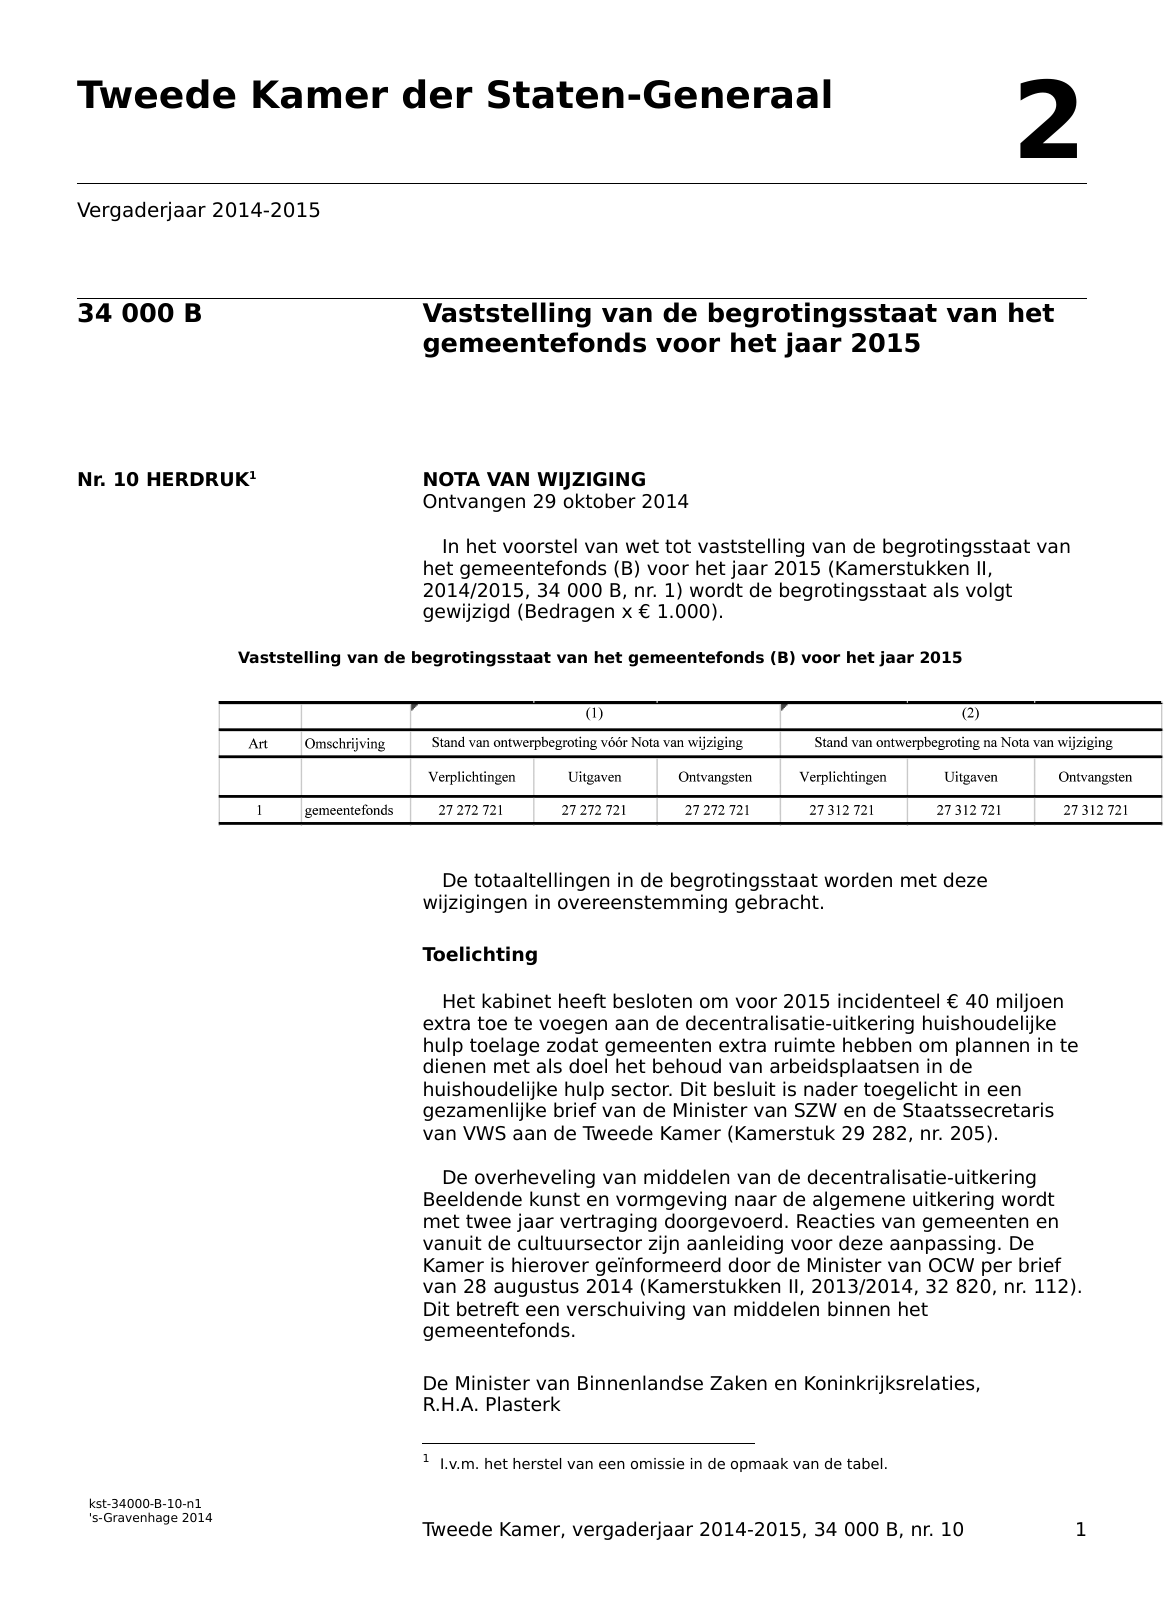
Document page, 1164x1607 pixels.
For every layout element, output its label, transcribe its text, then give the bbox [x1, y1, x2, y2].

text De overheveling van middelen van de decentralisatie-uitkering Beeldende kunst en vormgeving naar de algemene uitkering wordt met twee jaar vertraging doorgevoerd. Reacties van gemeenten en vanuit de cultuursector zijn aanleiding voor deze aanpassing. De Kamer is hierover geïnformeerd door de Minister van OCW per brief van 28 augustus 2014 (Kamerstukken II, 2013/2014, 32 820, nr. 112). Dit betreft een verschuiving van middelen binnen het gemeentefonds. [422, 1167, 1087, 1342]
table_header 2 [886, 59, 1087, 183]
text Ontvangen 29 oktober 2014 [422, 491, 1087, 513]
subtitle Toelichting [422, 943, 1087, 966]
text I.v.m. het herstel van een omissie in de opmaak van de tabel. [422, 1452, 1087, 1474]
text Het kabinet heeft besloten om voor 2015 incidenteel € 40 miljoen extra toe te voegen aan de decentralisatie-uitkering huishoudelijke hulp toelage zodat gemeenten extra ruimte hebben om plannen in te dienen met als doel het behoud van arbeidsplaatsen in de huishoudelijke hulp sector. Dit besluit is nader toegelicht in een gezamenlijke brief van de Minister van SZW en de Staatssecretaris van VWS aan de Tweede Kamer (Kamerstuk 29 282, nr. 205). [422, 991, 1087, 1144]
text Vaststelling van de begrotingsstaat van het gemeentefonds (B) voor het jaar 2015 [218, 649, 1163, 668]
picture [218, 701, 1164, 826]
subtitle 34 000 B Vaststelling van de begrotingsstaat van het gemeentefonds voor het jaar 2015 [77, 299, 1087, 358]
subtitle Nr. 10 HERDRUK NOTA VAN WIJZIGING [77, 469, 1087, 491]
text In het voorstel van wet tot vaststelling van de begrotingsstaat van het gemeentefonds (B) voor het jaar 2015 (Kamerstukken II, 2014/2015, 34 000 B, nr. 1) wordt de begrotingsstaat als volgt gewijzigd (Bedragen x € 1.000). [422, 536, 1087, 623]
table_header Tweede Kamer der Staten-Generaal [77, 59, 886, 183]
text kst-34000-B-10-n1 [88, 1497, 323, 1511]
text 's-Gravenhage 2014 [88, 1511, 323, 1525]
table_cell Vergaderjaar 2014-2015 [77, 184, 1087, 298]
text De Minister van Binnenlandse Zaken en Koninkrijksrelaties, R.H.A. Plasterk [422, 1372, 1087, 1416]
text De totaaltellingen in de begrotingsstaat worden met deze wijzigingen in overeenstemming gebracht. [422, 869, 1087, 913]
